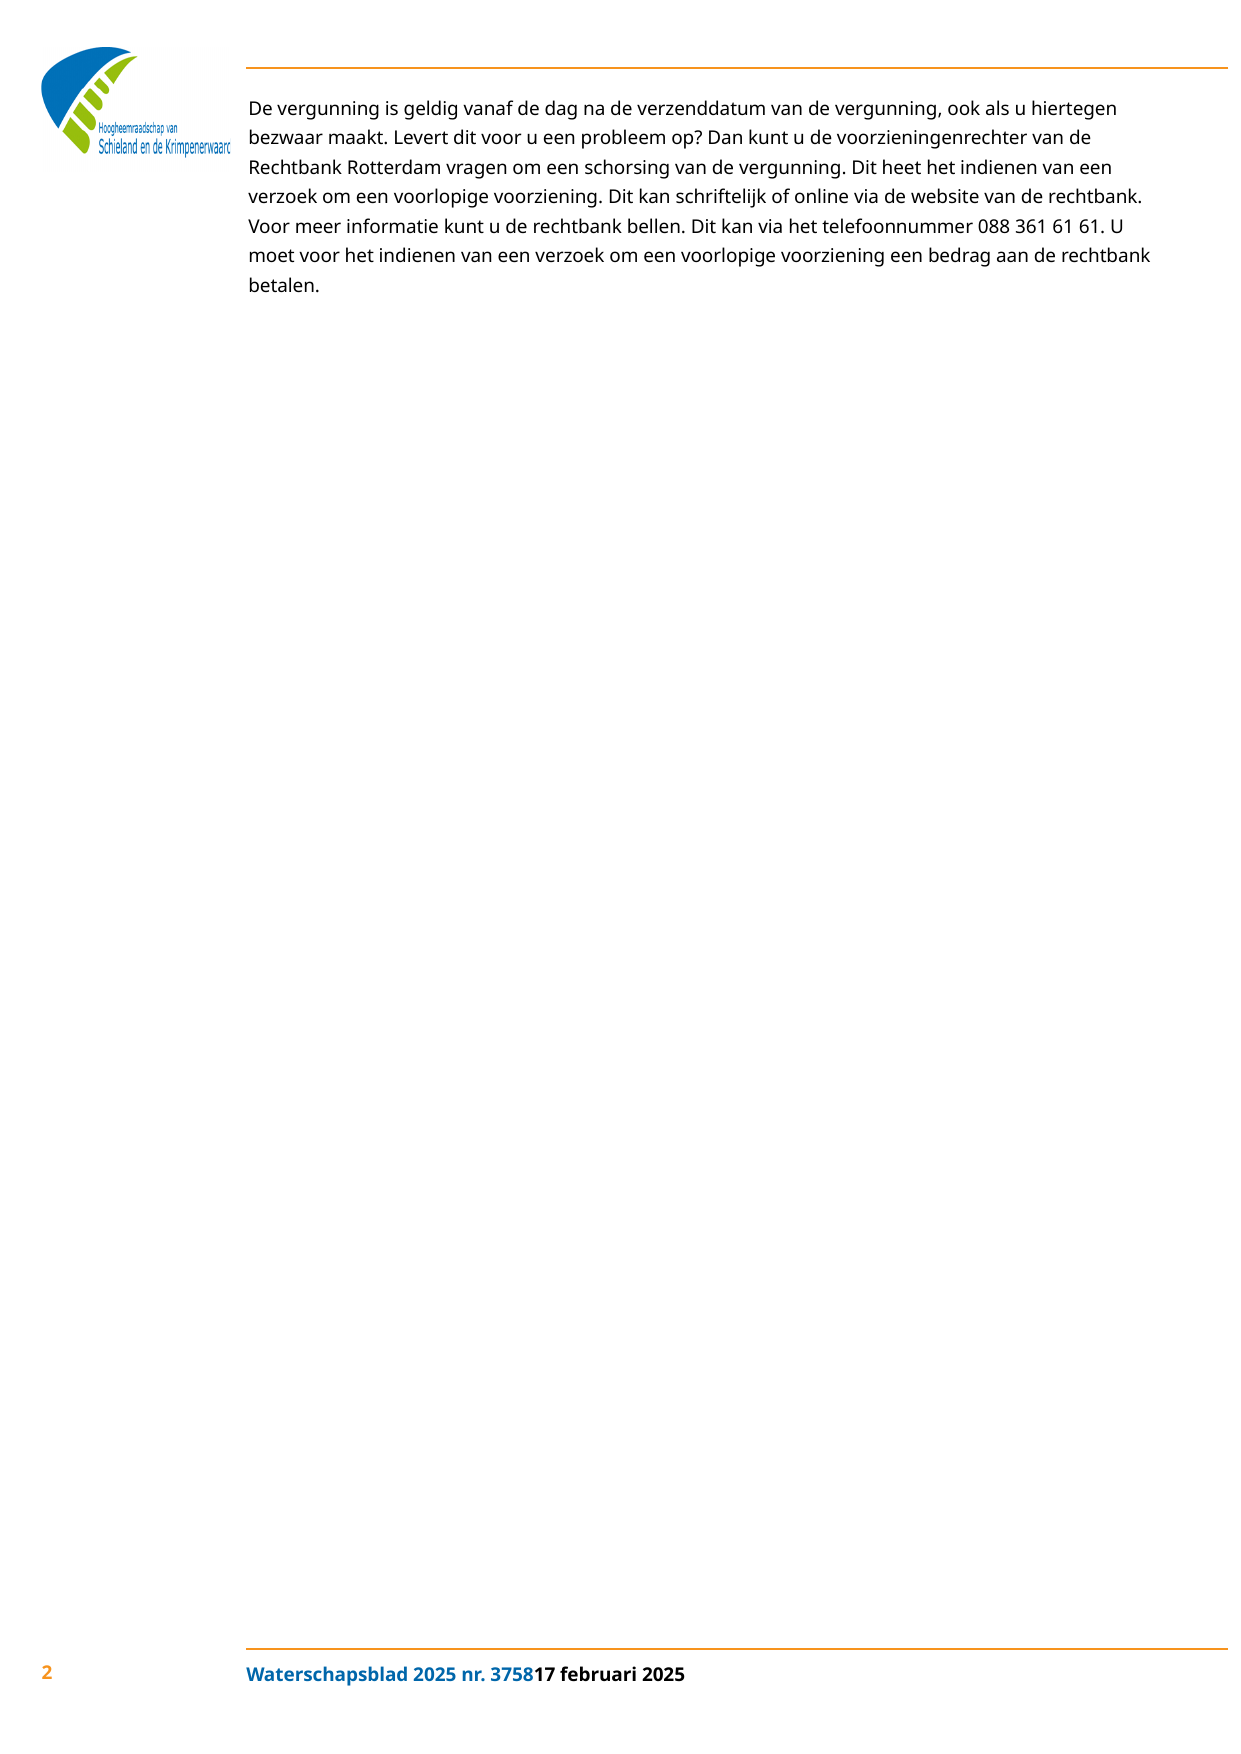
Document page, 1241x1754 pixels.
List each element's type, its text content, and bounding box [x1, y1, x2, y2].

text De vergunning is geldig vanaf de dag na de verzenddatum van de vergunning, ook als u hiertegen bezwaar maakt. Levert dit voor u een probleem op? Dan kunt u de voorzieningenrechter van de Rechtbank Rotterdam vragen om een schorsing van de vergunning. Dit heet het indienen van een verzoek om een voorlopige voorziening. Dit kan schriftelijk of online via de website van de rechtbank. Voor meer informatie kunt u de rechtbank bellen. Dit kan via het telefoonnummer 088 361 61 61. U moet voor het indienen van een verzoek om een voorlopige voorziening een bedrag aan de rechtbank betalen. [248, 95, 1152, 298]
picture [41, 47, 231, 172]
